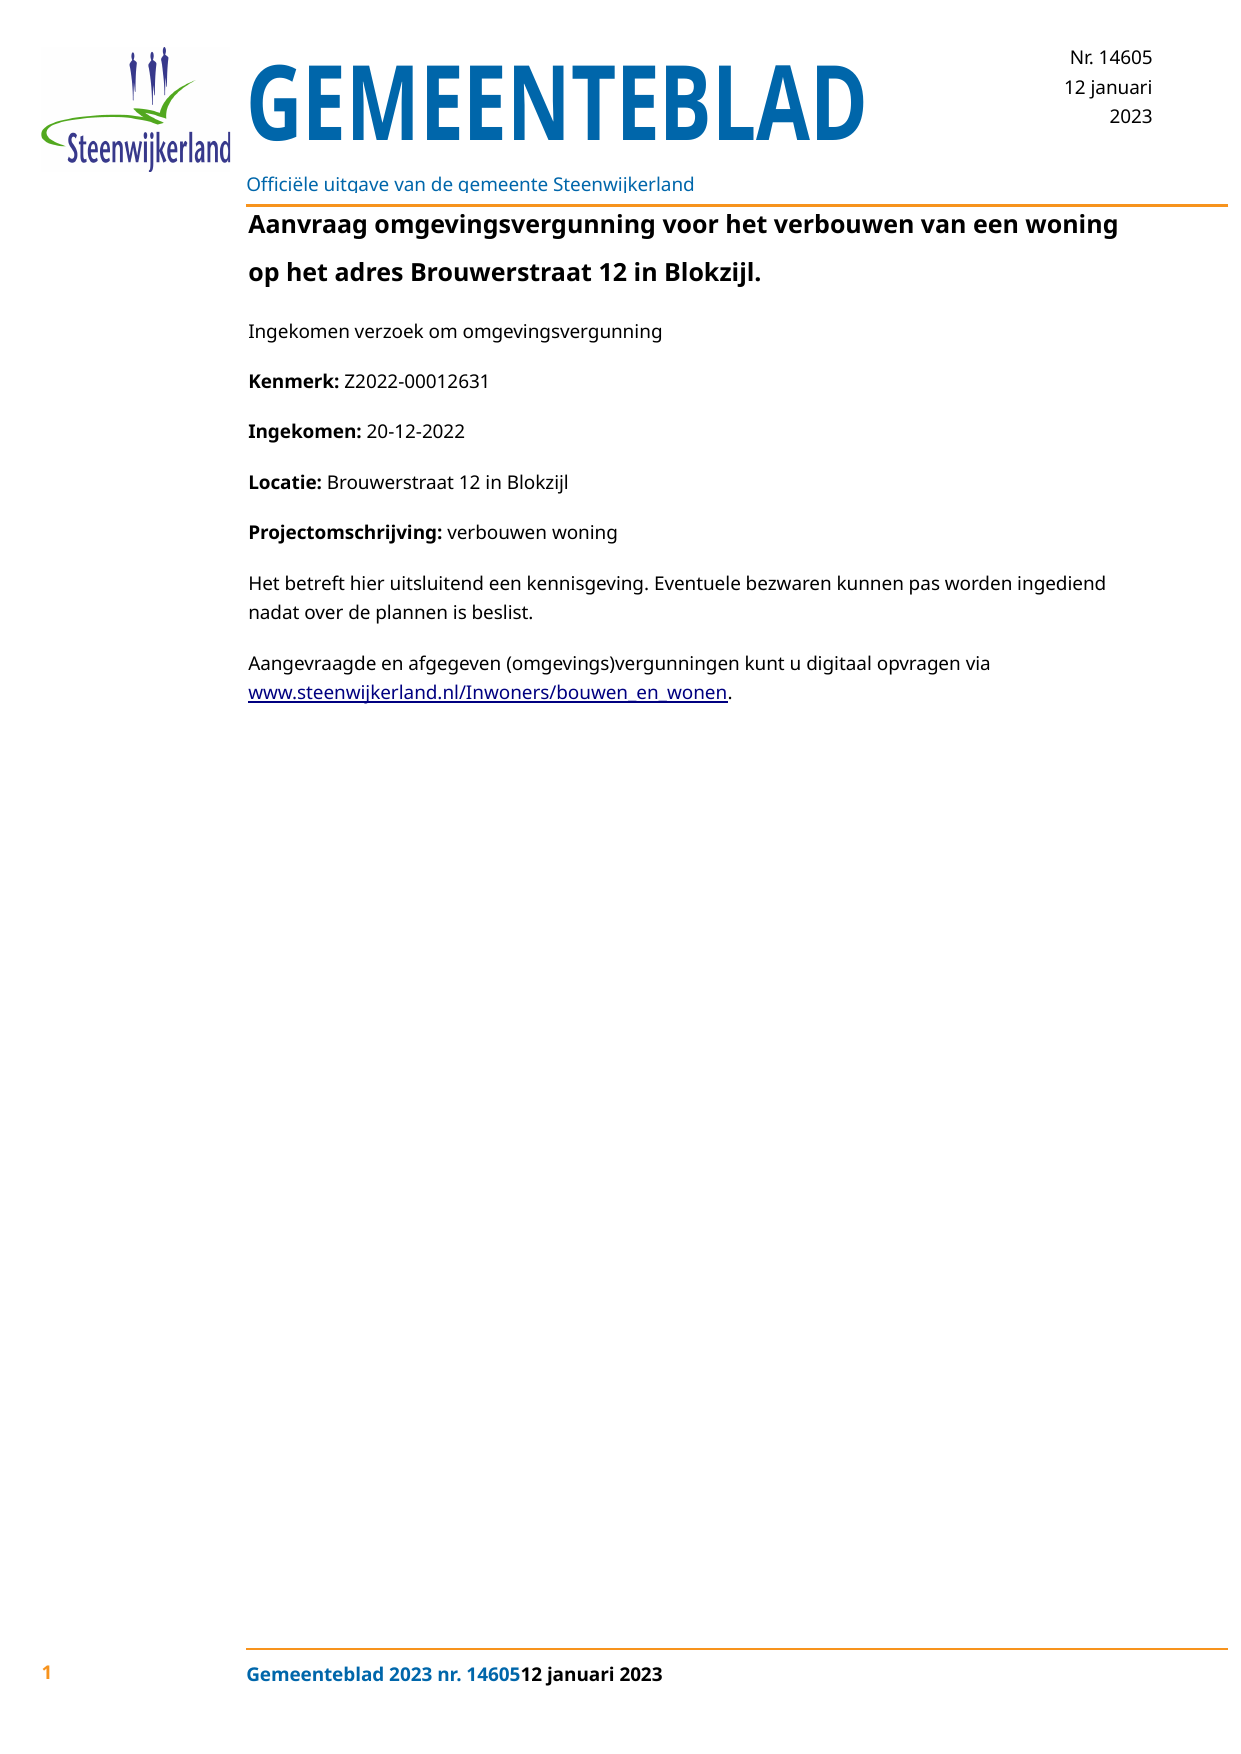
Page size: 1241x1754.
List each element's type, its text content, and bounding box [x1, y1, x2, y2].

text Ingekomen verzoek om omgevingsvergunning [248, 318, 1152, 344]
text Kenmerk: Z2022-00012631 [248, 368, 1152, 394]
text Aanvraag omgevingsvergunning voor het verbouwen van een woning op het adres Brouwerstraat 12 in Blokzijl. [248, 207, 1152, 288]
text Locatie: Brouwerstraat 12 in Blokzijl [248, 469, 1152, 495]
text Projectomschrijving: verbouwen woning [248, 519, 1152, 545]
text Aangevraagde en afgegeven (omgevings)vergunningen kunt u digitaal opvragen via www.steenwijkerland.nl/Inwoners/bouwen_en_wonen. [248, 650, 1152, 705]
text Het betreft hier uitsluitend een kennisgeving. Eventuele bezwaren kunnen pas worden ingediend nadat over de plannen is beslist. [248, 570, 1152, 625]
text Ingekomen: 20-12-2022 [248, 419, 1152, 444]
picture [41, 47, 231, 172]
